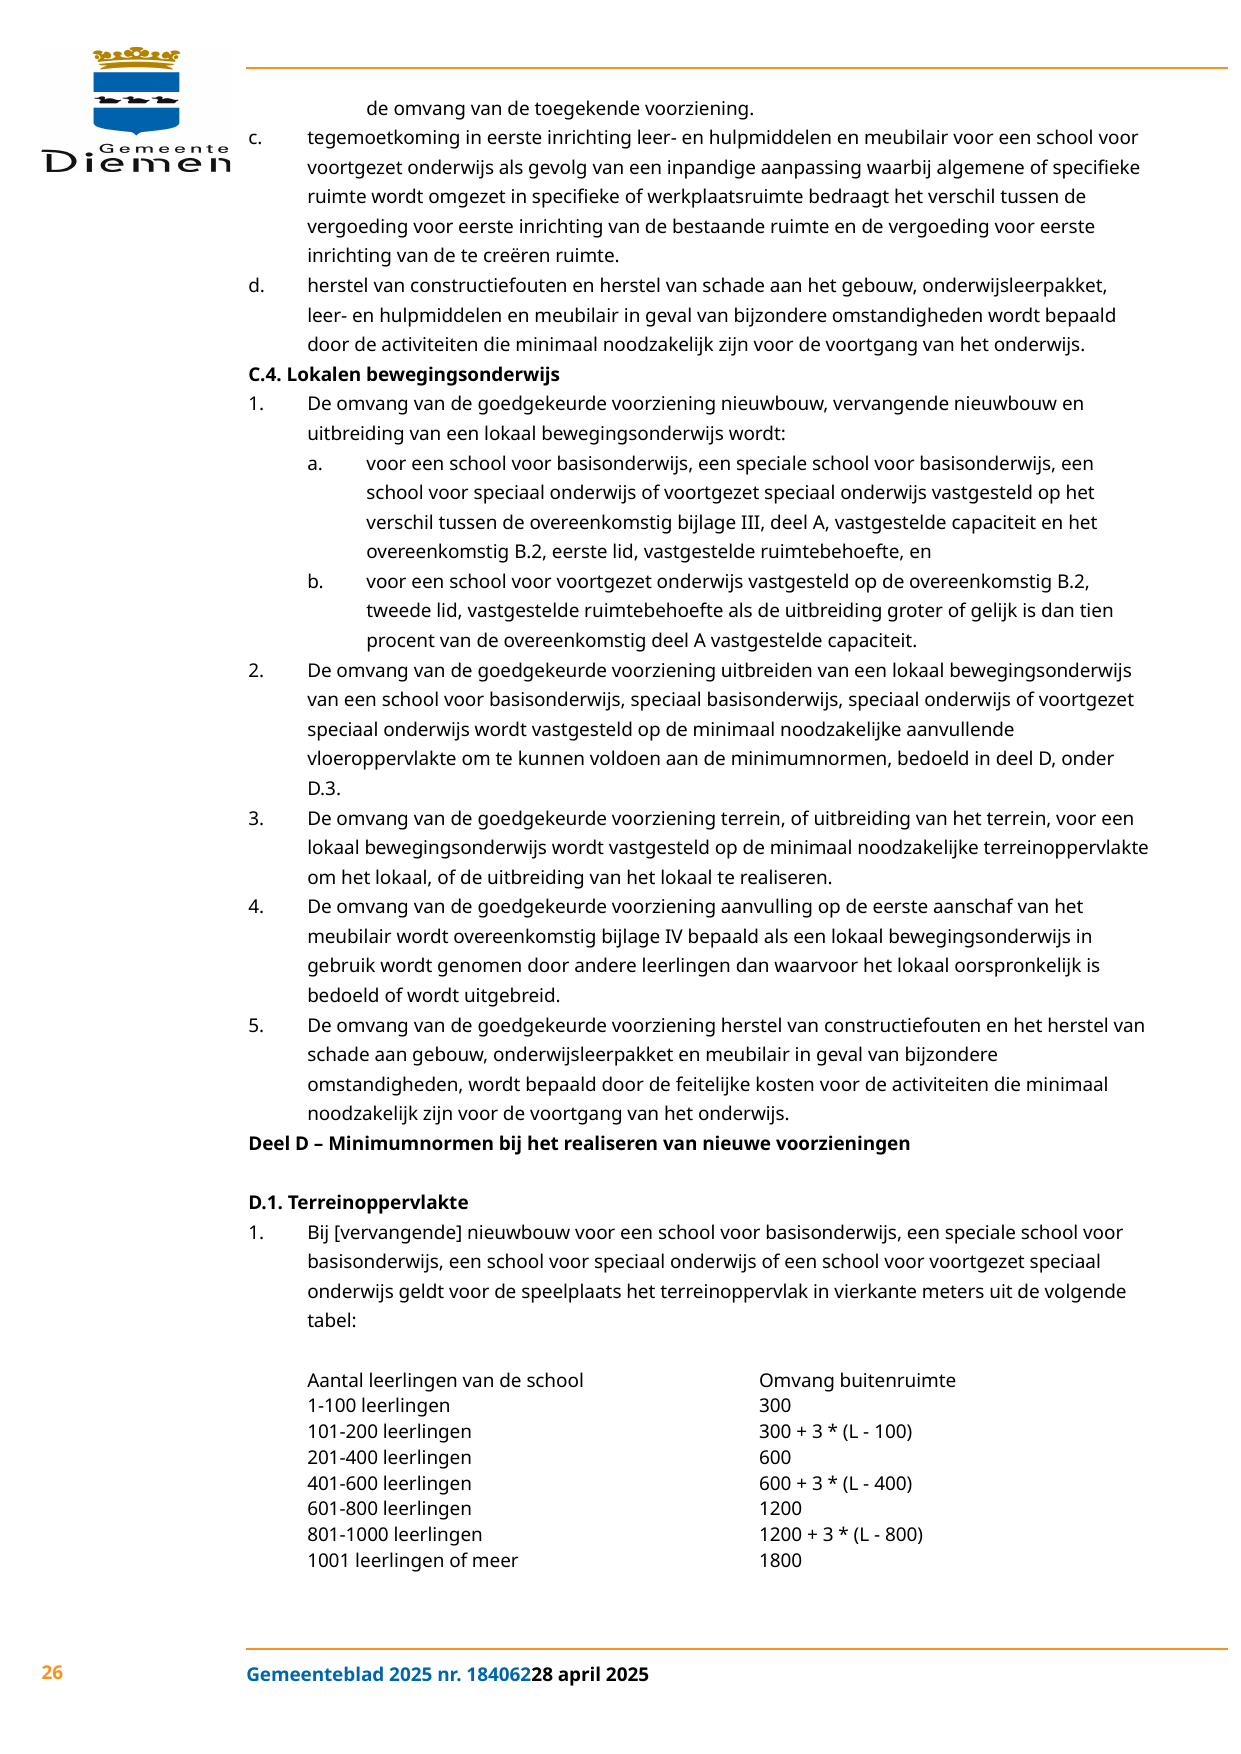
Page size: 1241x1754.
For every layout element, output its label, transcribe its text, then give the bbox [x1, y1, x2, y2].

list de omvang van de toegekende voorziening. [307, 95, 1152, 121]
table_cell 801-1000 leerlingen [307, 1521, 759, 1547]
table_cell 1800 [759, 1547, 1211, 1573]
table_cell 601-800 leerlingen [307, 1496, 759, 1521]
table_cell 401-600 leerlingen [307, 1470, 759, 1496]
list herstel van constructiefouten en herstel van schade aan het gebouw, onderwijsleerpakket, leer- en hulpmiddelen en meubilair in geval van bijzondere omstandigheden wordt bepaald door de activiteiten die minimaal noodzakelijk zijn voor de voortgang van het onderwijs. [248, 272, 1152, 357]
table_cell 600 + 3 * (L - 400) [759, 1470, 1211, 1496]
list De omvang van de goedgekeurde voorziening aanvulling op de eerste aanschaf van het meubilair wordt overeenkomstig bijlage IV bepaald als een lokaal bewegingsonderwijs in gebruik wordt genomen door andere leerlingen dan waarvoor het lokaal oorspronkelijk is bedoeld of wordt uitgebreid. [248, 893, 1152, 1008]
list De omvang van de goedgekeurde voorziening herstel van constructiefouten en het herstel van schade aan gebouw, onderwijsleerpakket en meubilair in geval van bijzondere omstandigheden, wordt bepaald door de feitelijke kosten voor de activiteiten die minimaal noodzakelijk zijn voor de voortgang van het onderwijs. [248, 1012, 1152, 1126]
list voor een school voor basisonderwijs, een speciale school voor basisonderwijs, een school voor speciaal onderwijs of voortgezet speciaal onderwijs vastgesteld op het verschil tussen de overeenkomstig bijlage III, deel A, vastgestelde capaciteit en het overeenkomstig B.2, eerste lid, vastgestelde ruimtebehoefte, en [307, 450, 1152, 564]
table_header Aantal leerlingen van de school [307, 1367, 759, 1393]
list voor een school voor voortgezet onderwijs vastgesteld op de overeenkomstig B.2, tweede lid, vastgestelde ruimtebehoefte als de uitbreiding groter of gelijk is dan tien procent van de overeenkomstig deel A vastgestelde capaciteit. [307, 568, 1152, 653]
table_cell 600 [759, 1444, 1211, 1470]
table_cell 1200 + 3 * (L - 800) [759, 1521, 1211, 1547]
list De omvang van de goedgekeurde voorziening nieuwbouw, vervangende nieuwbouw en uitbreiding van een lokaal bewegingsonderwijs wordt: [248, 391, 1152, 446]
table_cell 300 + 3 * (L - 100) [759, 1419, 1211, 1444]
table_cell 1200 [759, 1496, 1211, 1521]
text C.4. Lokalen bewegingsonderwijs [248, 361, 1152, 387]
picture [41, 47, 231, 172]
list De omvang van de goedgekeurde voorziening terrein, of uitbreiding van het terrein, voor een lokaal bewegingsonderwijs wordt vastgesteld op de minimaal noodzakelijke terreinoppervlakte om het lokaal, of de uitbreiding van het lokaal te realiseren. [248, 805, 1152, 890]
list tegemoetkoming in eerste inrichting leer- en hulpmiddelen en meubilair voor een school voor voortgezet onderwijs als gevolg van een inpandige aanpassing waarbij algemene of specifieke ruimte wordt omgezet in specifieke of werkplaatsruimte bedraagt het verschil tussen de vergoeding voor eerste inrichting van de bestaande ruimte en de vergoeding voor eerste inrichting van de te creëren ruimte. [248, 124, 1152, 268]
table_cell 300 [759, 1393, 1211, 1418]
text D.1. Terreinoppervlakte [248, 1189, 1152, 1215]
table_cell 201-400 leerlingen [307, 1444, 759, 1470]
list Bij [vervangende] nieuwbouw voor een school voor basisonderwijs, een speciale school voor basisonderwijs, een school voor speciaal onderwijs of een school voor voortgezet speciaal onderwijs geldt voor de speelplaats het terreinoppervlak in vierkante meters uit de volgende tabel: [248, 1219, 1152, 1333]
table_cell 1-100 leerlingen [307, 1393, 759, 1418]
list De omvang van de goedgekeurde voorziening uitbreiden van een lokaal bewegingsonderwijs van een school voor basisonderwijs, speciaal basisonderwijs, speciaal onderwijs of voortgezet speciaal onderwijs wordt vastgesteld op de minimaal noodzakelijke aanvullende vloeroppervlakte om te kunnen voldoen aan de minimumnormen, bedoeld in deel D, onder D.3. [248, 657, 1152, 801]
table_cell 101-200 leerlingen [307, 1419, 759, 1444]
table_cell 1001 leerlingen of meer [307, 1547, 759, 1573]
text Deel D – Minimumnormen bij het realiseren van nieuwe voorzieningen [248, 1130, 1152, 1156]
table_header Omvang buitenruimte [759, 1367, 1211, 1393]
